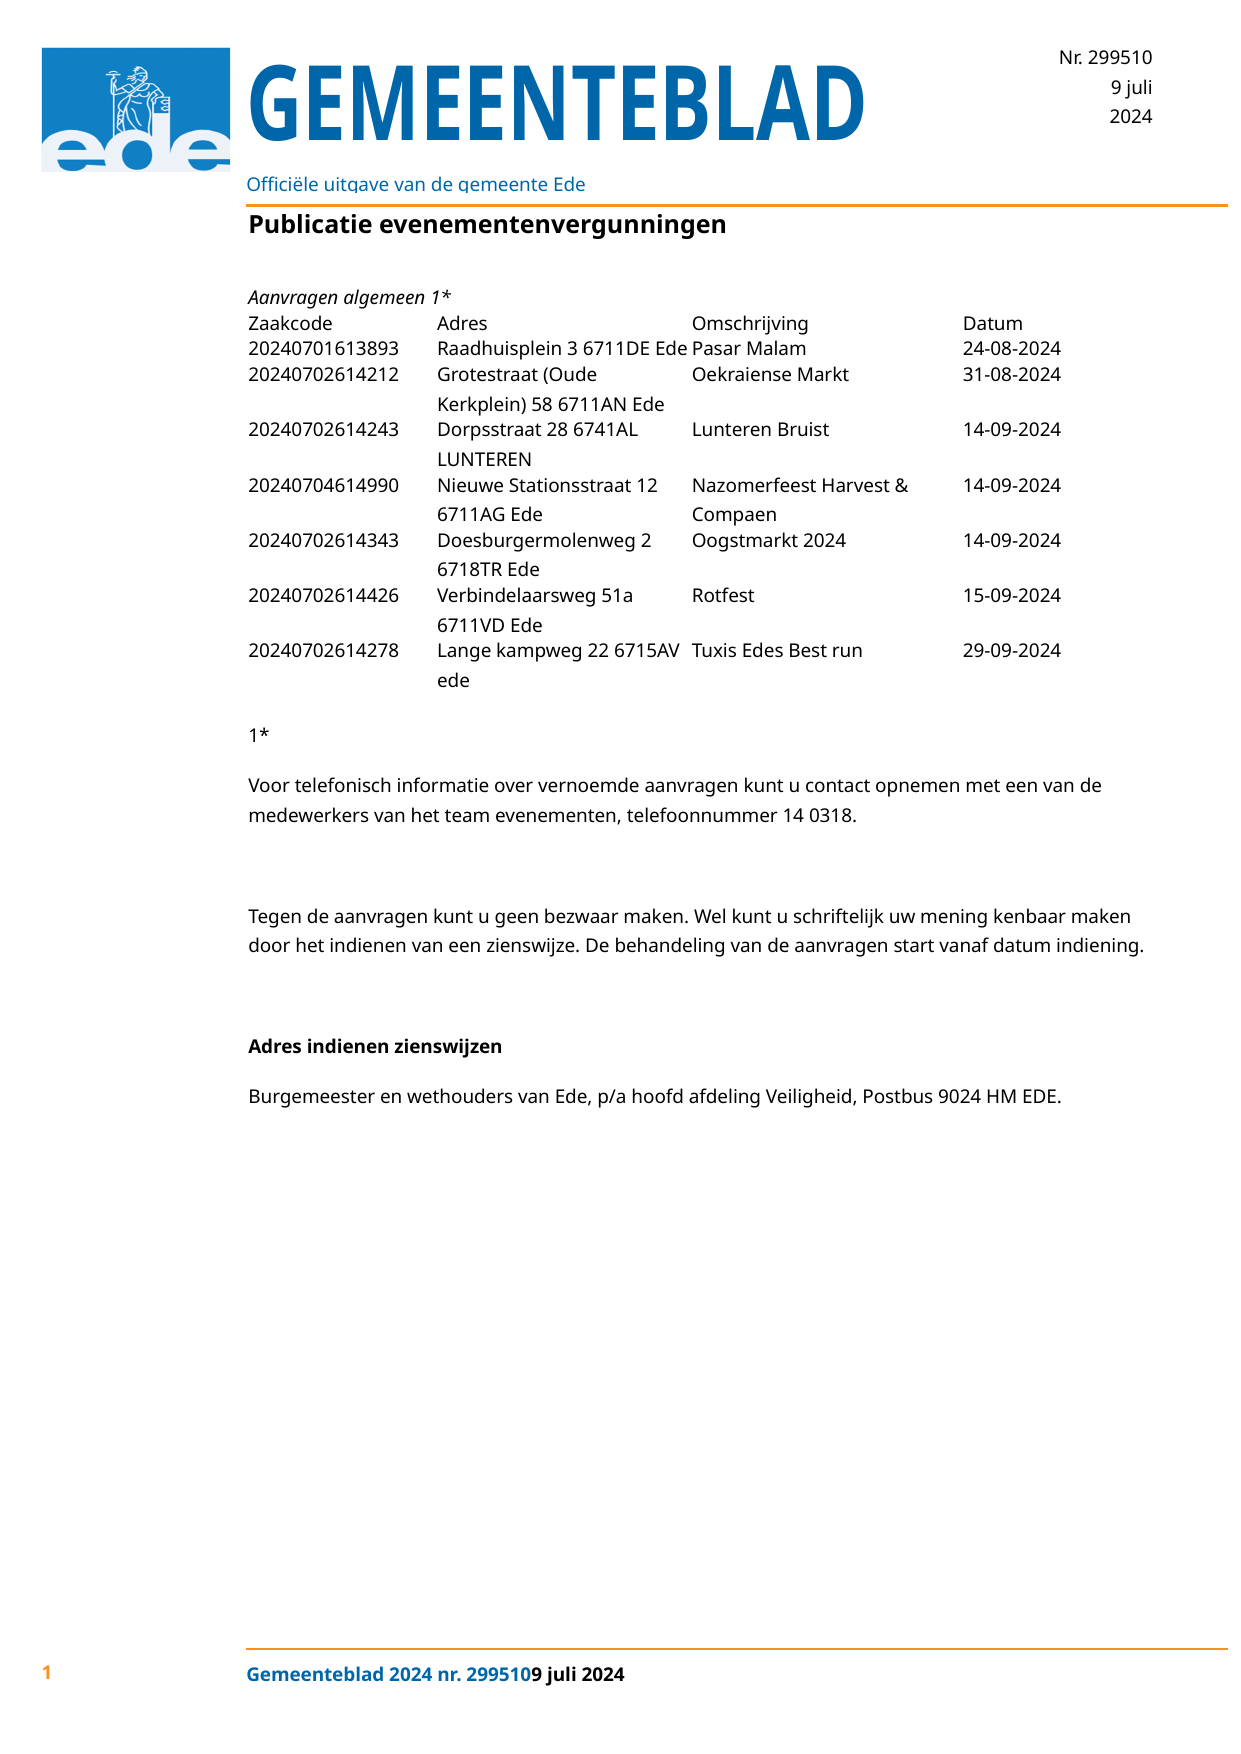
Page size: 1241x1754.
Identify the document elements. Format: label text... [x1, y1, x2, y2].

table_cell 14-09-2024 [963, 527, 1152, 582]
text Tegen de aanvragen kunt u geen bezwaar maken. Wel kunt u schriftelijk uw mening kenbaar maken door het indienen van een zienswijze. De behandeling van de aanvragen start vanaf datum indiening. [248, 903, 1152, 958]
table_cell Rotfest [692, 583, 963, 638]
table_cell Verbindelaarsweg 51a 6711VD Ede [437, 583, 692, 638]
table_cell Doesburgermolenweg 2 6718TR Ede [437, 527, 692, 582]
table_cell [692, 693, 963, 719]
table_cell 20240702614343 [248, 527, 437, 582]
text 1* [248, 722, 1152, 748]
table_cell Tuxis Edes Best run [692, 638, 963, 693]
table_cell 31-08-2024 [963, 361, 1152, 416]
table_cell Raadhuisplein 3 6711DE Ede [437, 335, 692, 361]
table_cell 14-09-2024 [963, 472, 1152, 527]
table_cell 20240702614212 [248, 361, 437, 416]
table_cell Lange kampweg 22 6715AV ede [437, 638, 692, 693]
table_cell Lunteren Bruist [692, 416, 963, 472]
text Aanvragen algemeen 1* [248, 284, 1152, 309]
table_cell Grotestraat (Oude Kerkplein) 58 6711AN Ede [437, 361, 692, 416]
table_header Zaakcode [248, 310, 437, 335]
table_cell Nieuwe Stationsstraat 12 6711AG Ede [437, 472, 692, 527]
table_cell Dorpsstraat 28 6741AL LUNTEREN [437, 416, 692, 472]
table_cell 20240702614243 [248, 416, 437, 472]
table_header Omschrijving [692, 310, 963, 335]
table_cell 15-09-2024 [963, 583, 1152, 638]
table_cell 29-09-2024 [963, 638, 1152, 693]
table_cell [248, 693, 437, 719]
text Voor telefonisch informatie over vernoemde aanvragen kunt u contact opnemen met een van de medewerkers van het team evenementen, telefoonnummer 14 0318. [248, 772, 1152, 828]
picture [41, 47, 231, 172]
table_cell 20240702614426 [248, 583, 437, 638]
table_header Datum [963, 310, 1152, 335]
table_cell Oogstmarkt 2024 [692, 527, 963, 582]
table_cell Nazomerfeest Harvest & Compaen [692, 472, 963, 527]
table_cell 24-08-2024 [963, 335, 1152, 361]
table_cell Oekraiense Markt [692, 361, 963, 416]
text Adres indienen zienswijzen [248, 1033, 1152, 1059]
table_cell 14-09-2024 [963, 416, 1152, 472]
table_cell 20240704614990 [248, 472, 437, 527]
text Publicatie evenementenvergunningen [248, 207, 1152, 241]
table_cell Pasar Malam [692, 335, 963, 361]
table_header Adres [437, 310, 692, 335]
table_cell 20240701613893 [248, 335, 437, 361]
table_cell [963, 693, 1152, 719]
table_cell [437, 693, 692, 719]
table_cell 20240702614278 [248, 638, 437, 693]
text Burgemeester en wethouders van Ede, p/a hoofd afdeling Veiligheid, Postbus 9024 HM EDE. [248, 1084, 1152, 1109]
